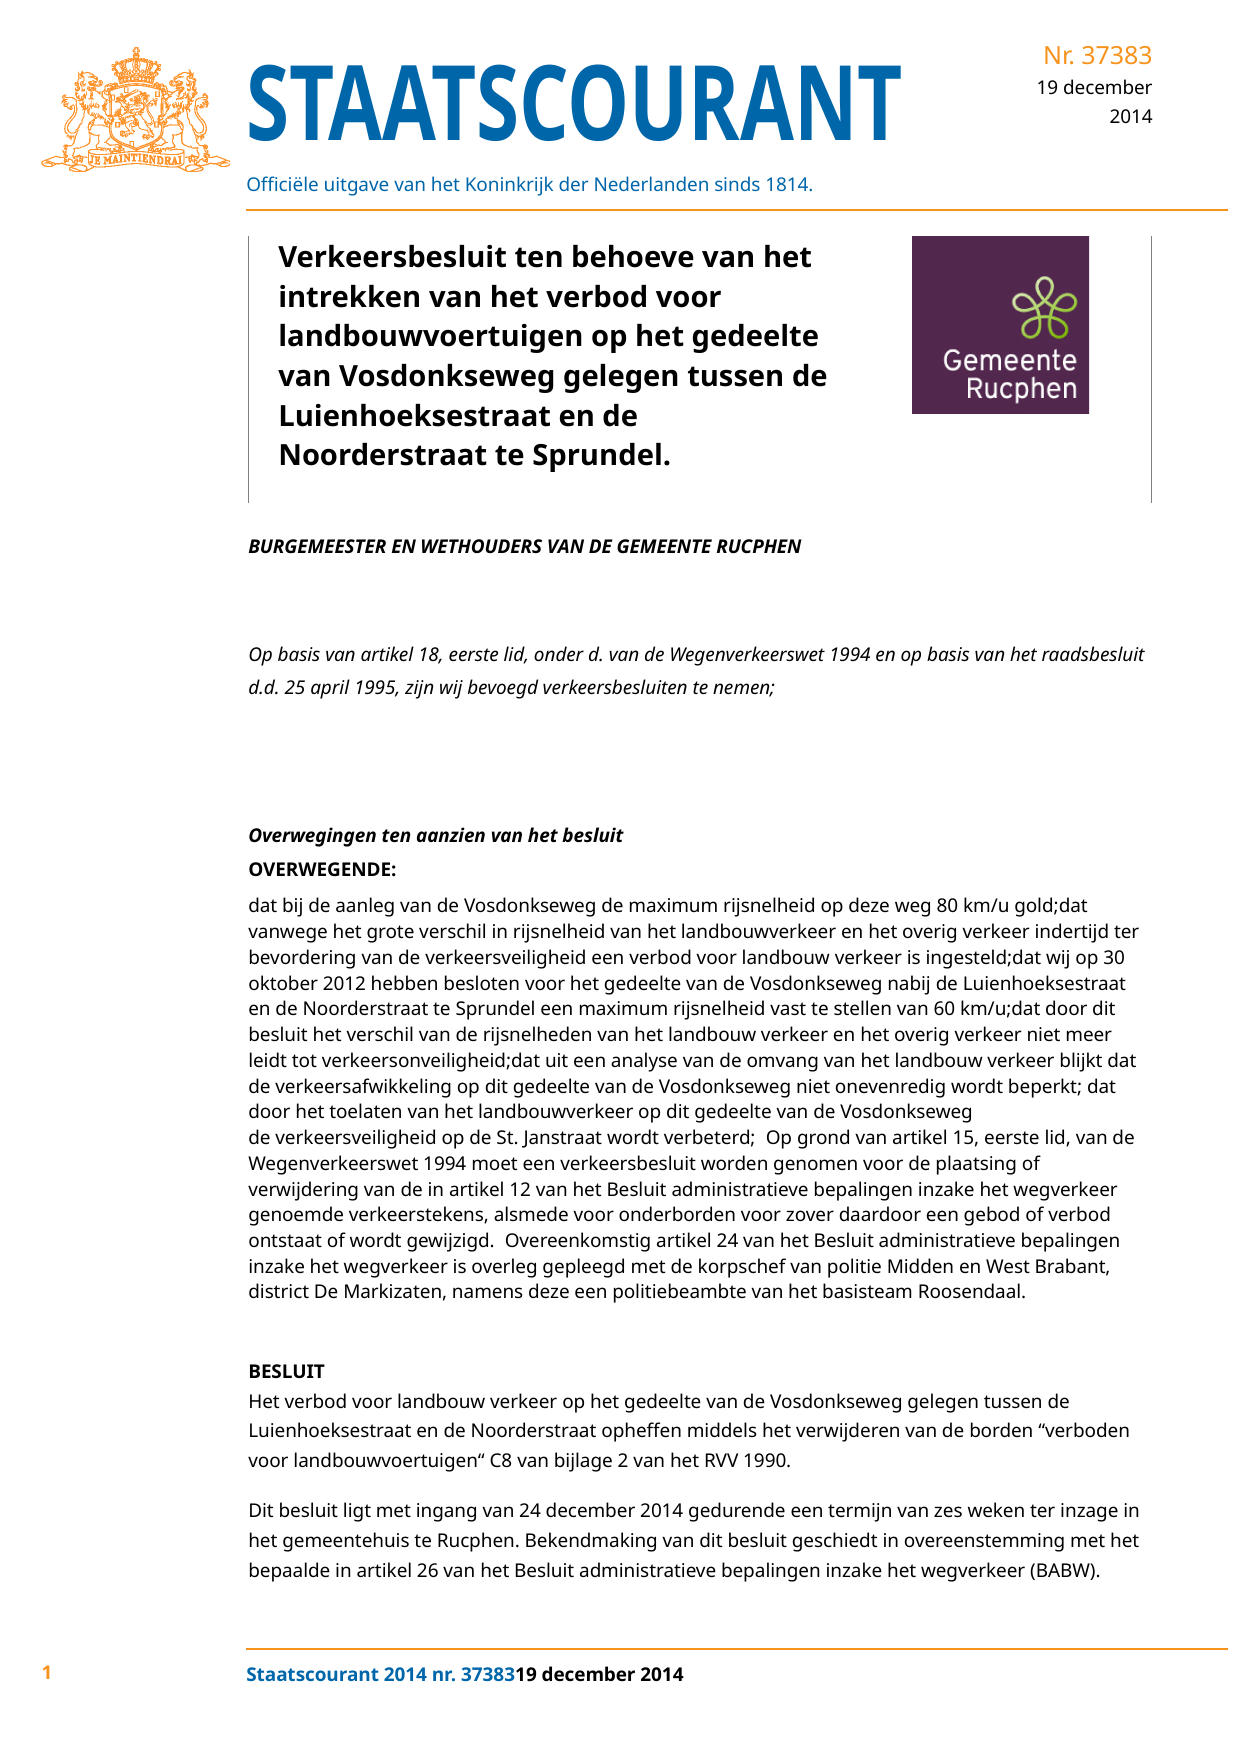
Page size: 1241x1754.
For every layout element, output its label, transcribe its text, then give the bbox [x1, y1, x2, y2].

table_header [850, 414, 1151, 503]
picture [41, 47, 231, 172]
text OVERWEGENDE: [248, 856, 1152, 882]
table_header [1090, 236, 1151, 413]
text BESLUIT [248, 1358, 1152, 1384]
text BURGEMEESTER EN WETHOUDERS VAN DE GEMEENTE RUCPHEN [248, 533, 1152, 559]
table_header [850, 236, 912, 413]
text Het verbod voor landbouw verkeer op het gedeelte van de Vosdonkseweg gelegen tussen de Luienhoeksestraat en de Noorderstraat opheffen middels het verwijderen van de borden “verboden voor landbouwvoertuigen“ C8 van bijlage 2 van het RVV 1990. [248, 1388, 1152, 1473]
text Dit besluit ligt met ingang van 24 december 2014 gedurende een termijn van zes weken ter inzage in het gemeentehuis te Rucphen. Bekendmaking van dit besluit geschiedt in overeenstemming met het bepaalde in artikel 26 van het Besluit administratieve bepalingen inzake het wegverkeer (BABW). [248, 1498, 1152, 1582]
text Op basis van artikel 18, eerste lid, onder d. van de Wegenverkeerswet 1994 en op basis van het raadsbesluit d.d. 25 april 1995, zijn wij bevoegd verkeersbesluiten te nemen; [248, 641, 1152, 700]
picture [912, 236, 1090, 414]
table_header Verkeersbesluit ten behoeve van het intrekken van het verbod voor landbouwvoertuigen op het gedeelte van Vosdonkseweg gelegen tussen de Luienhoeksestraat en de Noorderstraat te Sprundel. [249, 236, 850, 503]
text dat bij de aanleg van de Vosdonkseweg de maximum rijsnelheid op deze weg 80 km/u gold;dat vanwege het grote verschil in rijsnelheid van het landbouwverkeer en het overig verkeer indertijd ter bevordering van de verkeersveiligheid een verbod voor landbouw verkeer is ingesteld;dat wij op 30 oktober 2012 hebben besloten voor het gedeelte van de Vosdonkseweg nabij de Luienhoeksestraat en de Noorderstraat te Sprundel een maximum rijsnelheid vast te stellen van 60 km/u;dat door dit besluit het verschil van de rijsnelheden van het landbouw verkeer en het overig verkeer niet meer leidt tot verkeersonveiligheid;dat uit een analyse van de omvang van het landbouw verkeer blijkt dat de verkeersafwikkeling op dit gedeelte van de Vosdonkseweg niet onevenredig wordt beperkt; dat door het toelaten van het landbouwverkeer op dit gedeelte van de Vosdonkseweg de verkeersveiligheid op de St. Janstraat wordt verbeterd; Op grond van artikel 15, eerste lid, van de Wegenverkeerswet 1994 moet een verkeersbesluit worden genomen voor de plaatsing of verwijdering van de in artikel 12 van het Besluit administratieve bepalingen inzake het wegverkeer genoemde verkeerstekens, alsmede voor onderborden voor zover daardoor een gebod of verbod ontstaat of wordt gewijzigd. Overeenkomstig artikel 24 van het Besluit administratieve bepalingen inzake het wegverkeer is overleg gepleegd met de korpschef van politie Midden en West Brabant, district De Markizaten, namens deze een politiebeambte van het basisteam Roosendaal. [248, 893, 1152, 1304]
text Overwegingen ten aanzien van het besluit [248, 822, 1152, 848]
